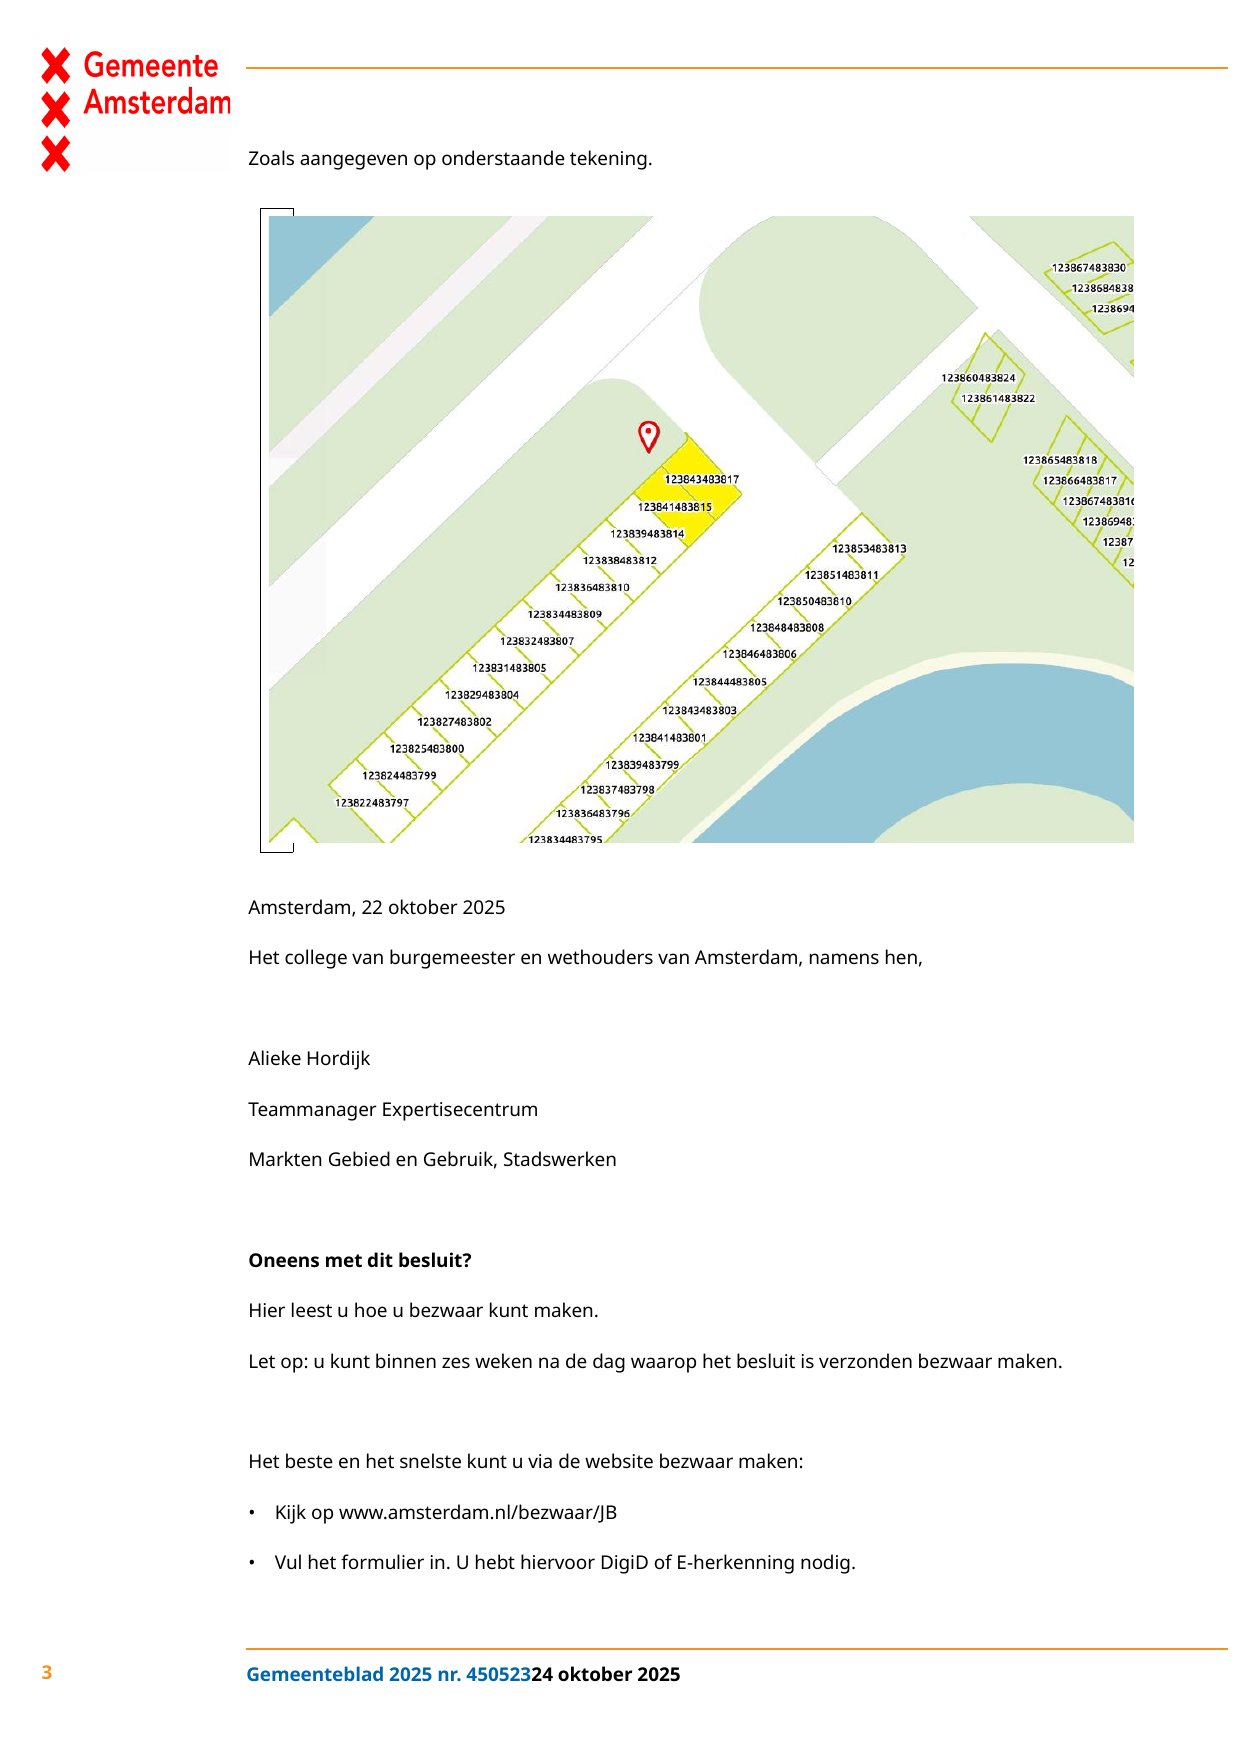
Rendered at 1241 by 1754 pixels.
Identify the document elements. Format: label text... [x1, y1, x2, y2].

text • Vul het formulier in. U hebt hiervoor DigiD of E-herkenning nodig. [248, 1549, 1152, 1575]
text Zoals aangegeven op onderstaande tekening. [248, 145, 1152, 171]
text Het beste en het snelste kunt u via de website bezwaar maken: [248, 1449, 1152, 1474]
picture [41, 47, 231, 172]
text Het college van burgemeester en wethouders van Amsterdam, namens hen, [248, 944, 1152, 970]
picture [268, 216, 1134, 843]
text Teammanager Expertisecentrum [248, 1096, 1152, 1122]
text Alieke Hordijk [248, 1045, 1152, 1071]
text Amsterdam, 22 oktober 2025 [248, 894, 1152, 920]
text Let op: u kunt binnen zes weken na de dag waarop het besluit is verzonden bezwaar maken. [248, 1348, 1152, 1374]
text • Kijk op www.amsterdam.nl/bezwaar/JB [248, 1499, 1152, 1525]
text Oneens met dit besluit? [248, 1247, 1152, 1273]
text Hier leest u hoe u bezwaar kunt maken. [248, 1297, 1152, 1323]
text Markten Gebied en Gebruik, Stadswerken [248, 1146, 1152, 1172]
